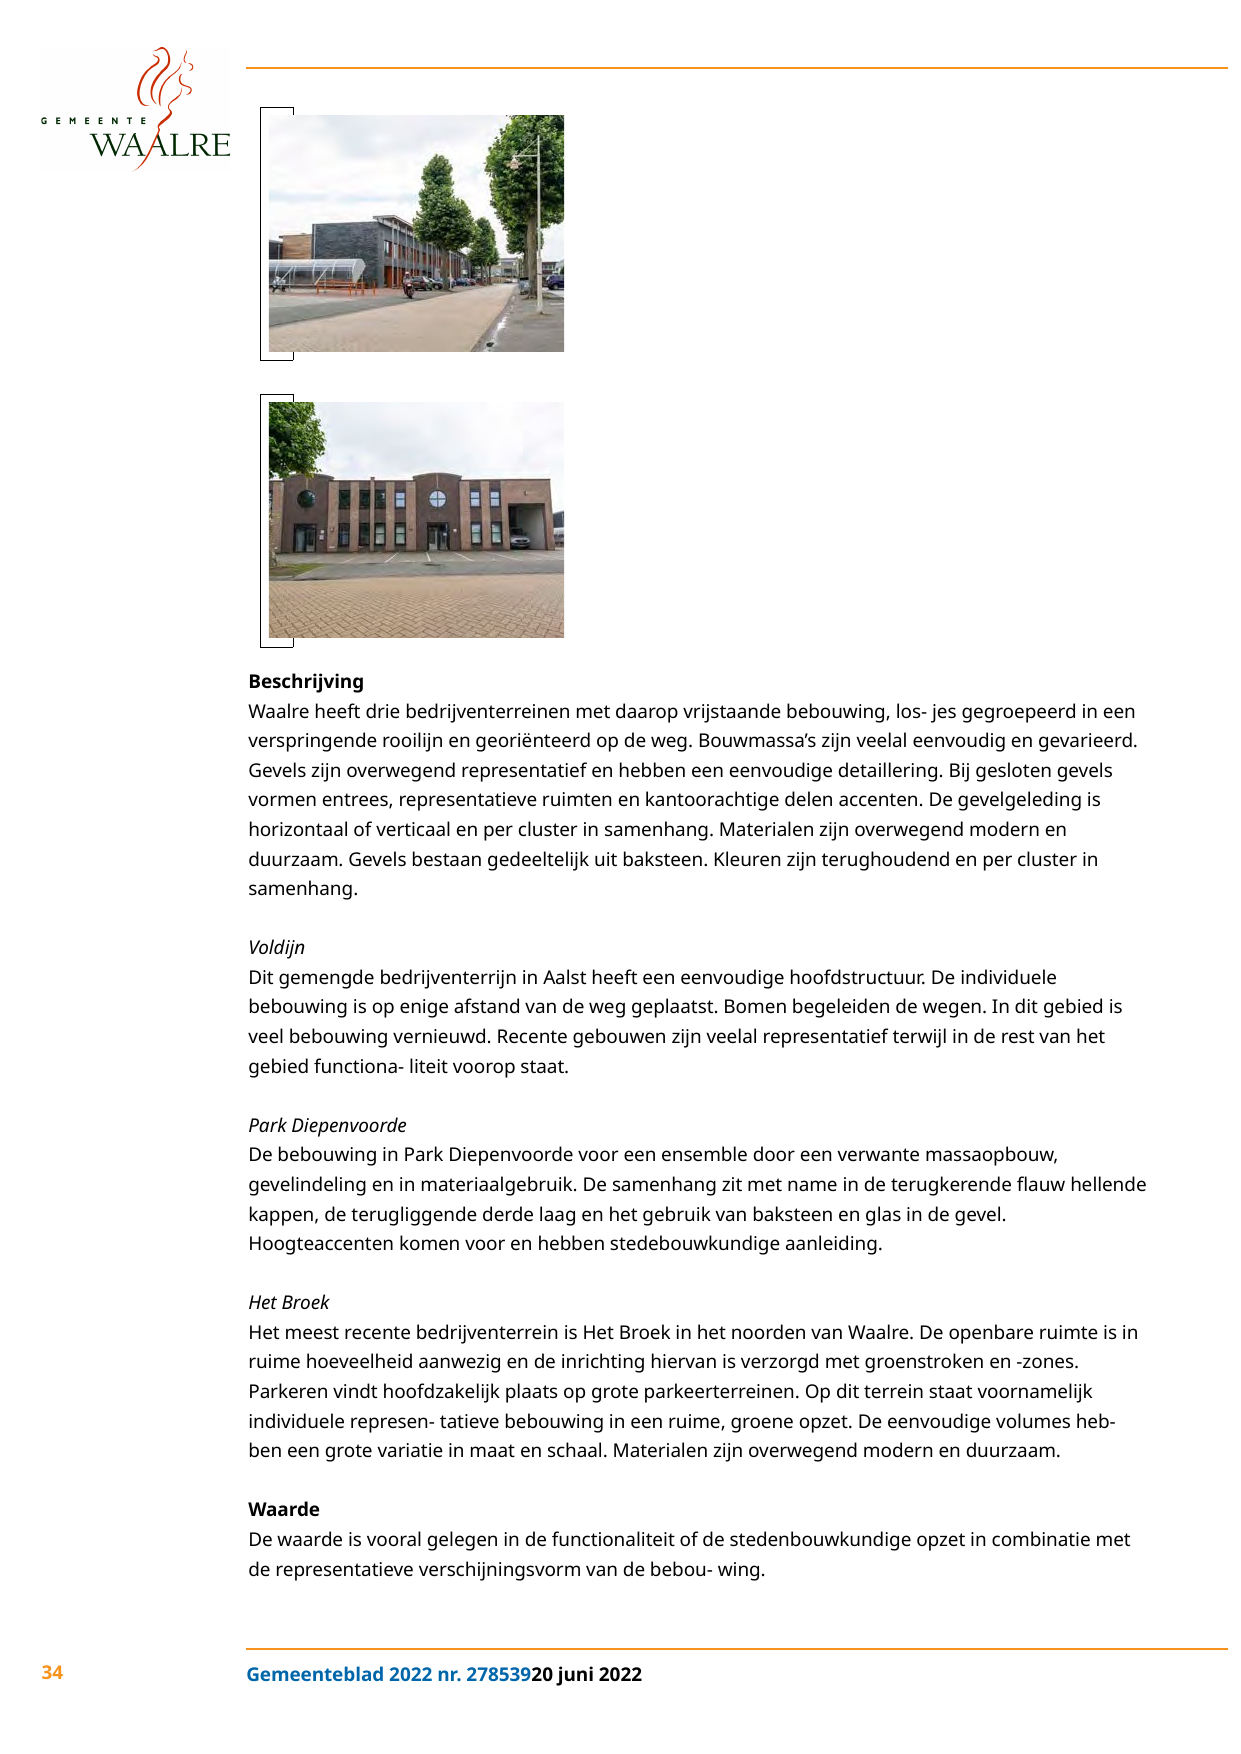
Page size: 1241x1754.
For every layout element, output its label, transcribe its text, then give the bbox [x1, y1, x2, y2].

picture [268, 402, 565, 638]
text Park Diepenvoorde [248, 1112, 1152, 1138]
text Dit gemengde bedrijventerrijn in Aalst heeft een eenvoudige hoofdstructuur. De individuele bebouwing is op enige afstand van de weg geplaatst. Bomen begeleiden de wegen. In dit gebied is veel bebouwing vernieuwd. Recente gebouwen zijn veelal representatief terwijl in de rest van het gebied functiona- liteit voorop staat. [248, 964, 1152, 1079]
text Het Broek [248, 1289, 1152, 1315]
picture [41, 47, 231, 172]
text Beschrijving [248, 668, 1152, 694]
text Waalre heeft drie bedrijventerreinen met daarop vrijstaande bebouwing, los- jes gegroepeerd in een verspringende rooilijn en georiënteerd op de weg. Bouwmassa’s zijn veelal eenvoudig en gevarieerd. Gevels zijn overwegend representatief en hebben een eenvoudige detaillering. Bij gesloten gevels vormen entrees, representatieve ruimten en kantoorachtige delen accenten. De gevelgeleding is horizontaal of verticaal en per cluster in samenhang. Materialen zijn overwegend modern en duurzaam. Gevels bestaan gedeeltelijk uit baksteen. Kleuren zijn terughoudend en per cluster in samenhang. [248, 698, 1152, 901]
text Waarde [248, 1497, 1152, 1522]
picture [268, 115, 565, 352]
text Het meest recente bedrijventerrein is Het Broek in het noorden van Waalre. De openbare ruimte is in ruime hoeveelheid aanwezig en de inrichting hiervan is verzorgd met groenstroken en -zones. Parkeren vindt hoofdzakelijk plaats op grote parkeerterreinen. Op dit terrein staat voornamelijk individuele represen- tatieve bebouwing in een ruime, groene opzet. De eenvoudige volumes heb- ben een grote variatie in maat en schaal. Materialen zijn overwegend modern en duurzaam. [248, 1319, 1152, 1463]
text Voldijn [248, 934, 1152, 960]
text De waarde is vooral gelegen in de functionaliteit of de stedenbouwkundige opzet in combinatie met de representatieve verschijningsvorm van de bebou- wing. [248, 1526, 1152, 1582]
text De bebouwing in Park Diepenvoorde voor een ensemble door een verwante massaopbouw, gevelindeling en in materiaalgebruik. De samenhang zit met name in de terugkerende flauw hellende kappen, de terugliggende derde laag en het gebruik van baksteen en glas in de gevel. Hoogteaccenten komen voor en hebben stedebouwkundige aanleiding. [248, 1142, 1152, 1256]
